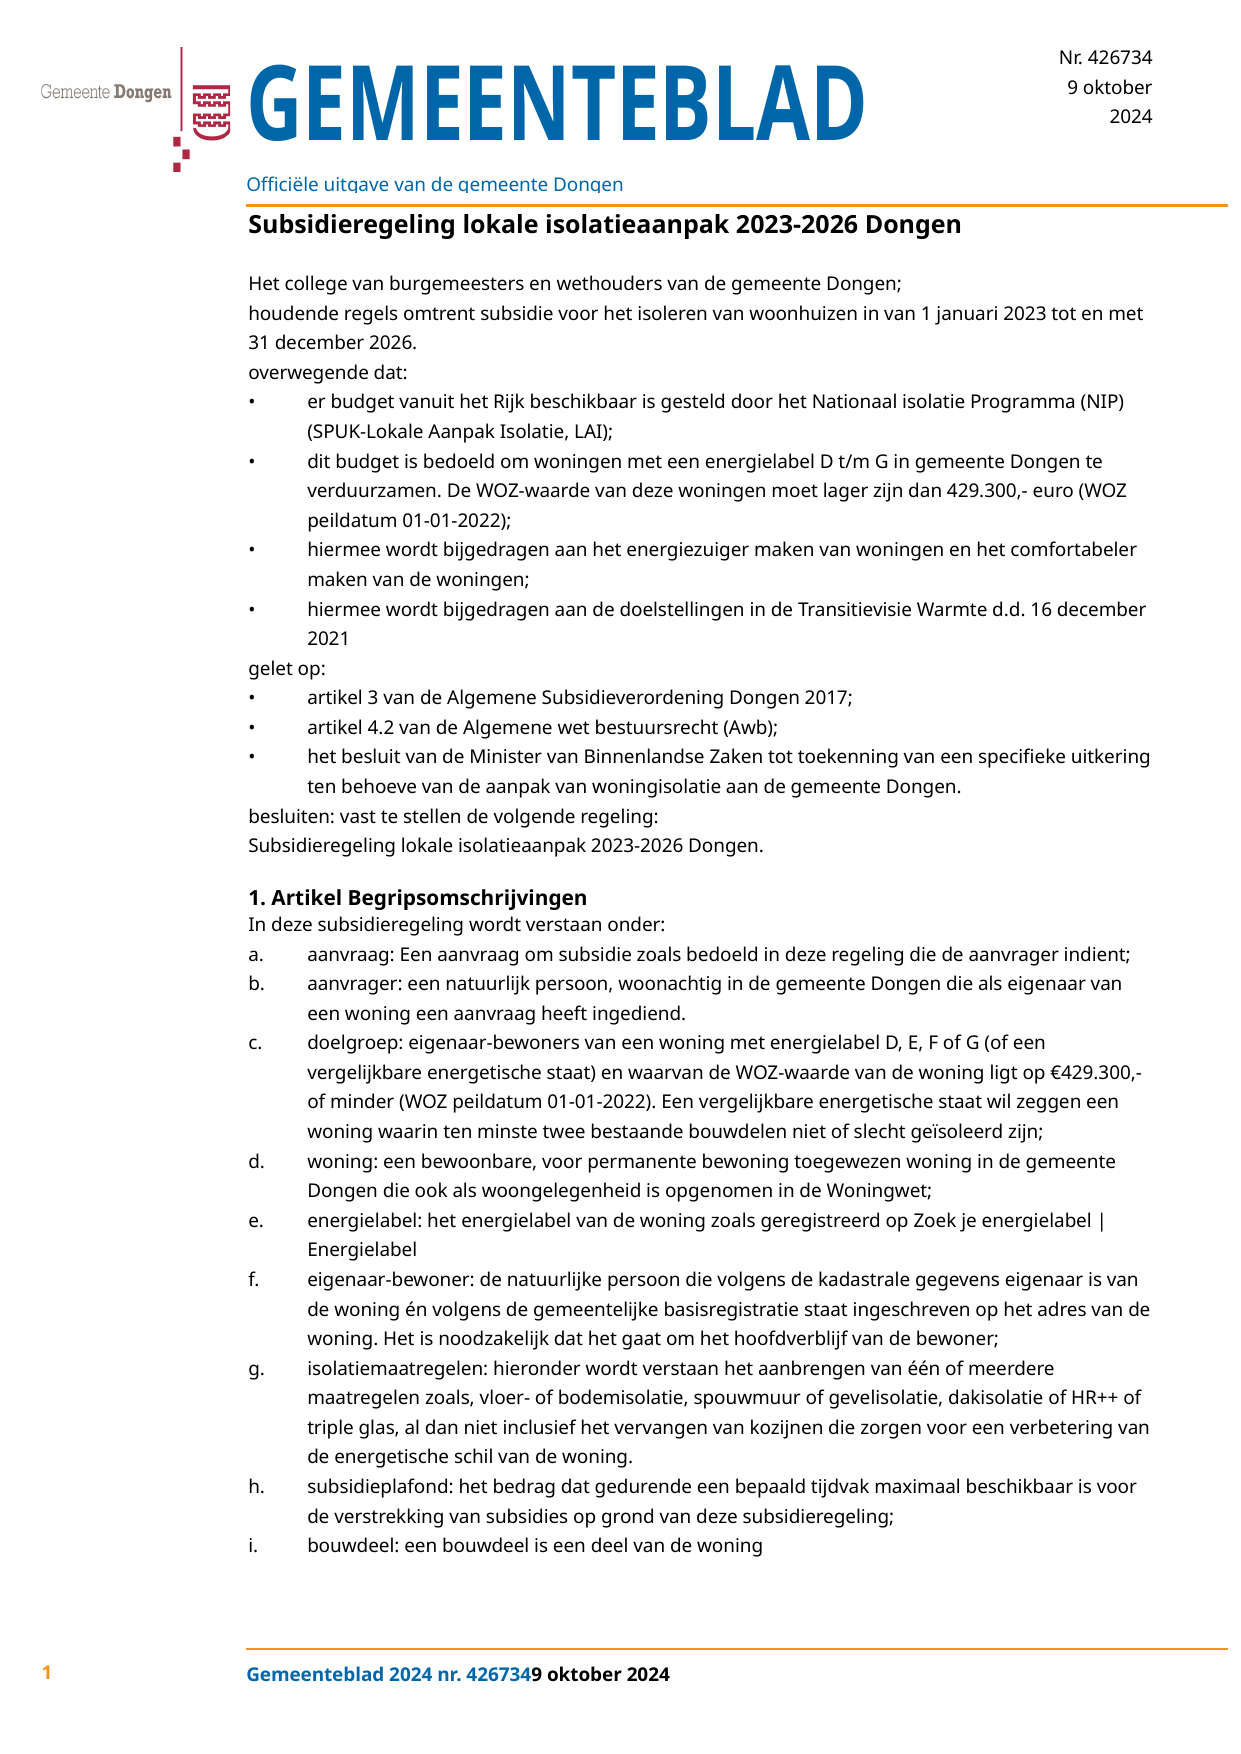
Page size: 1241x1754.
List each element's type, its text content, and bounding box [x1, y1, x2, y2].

list subsidieplafond: het bedrag dat gedurende een bepaald tijdvak maximaal beschikbaar is voor de verstrekking van subsidies op grond van deze subsidieregeling; [248, 1473, 1152, 1529]
list eigenaar-bewoner: de natuurlijke persoon die volgens de kadastrale gegevens eigenaar is van de woning én volgens de gemeentelijke basisregistratie staat ingeschreven op het adres van de woning. Het is noodzakelijk dat het gaat om het hoofdverblijf van de bewoner; [248, 1266, 1152, 1351]
list bouwdeel: een bouwdeel is een deel van de woning [248, 1532, 1152, 1558]
text In deze subsidieregeling wordt verstaan onder: [248, 911, 1152, 937]
list isolatiemaatregelen: hieronder wordt verstaan het aanbrengen van één of meerdere maatregelen zoals, vloer- of bodemisolatie, spouwmuur of gevelisolatie, dakisolatie of HR++ of triple glas, al dan niet inclusief het vervangen van kozijnen die zorgen voor een verbetering van de energetische schil van de woning. [248, 1355, 1152, 1469]
text Het college van burgemeesters en wethouders van de gemeente Dongen; [248, 270, 1152, 296]
text 1. Artikel Begripsomschrijvingen [248, 883, 1152, 911]
list woning: een bewoonbare, voor permanente bewoning toegewezen woning in de gemeente Dongen die ook als woongelegenheid is opgenomen in de Woningwet; [248, 1148, 1152, 1203]
list dit budget is bedoeld om woningen met een energielabel D t/m G in gemeente Dongen te verduurzamen. De WOZ-waarde van deze woningen moet lager zijn dan 429.300,- euro (WOZ peildatum 01-01-2022); [248, 448, 1152, 533]
list hiermee wordt bijgedragen aan de doelstellingen in de Transitievisie Warmte d.d. 16 december 2021 [248, 596, 1152, 651]
text overwegende dat: [248, 359, 1152, 385]
list er budget vanuit het Rijk beschikbaar is gesteld door het Nationaal isolatie Programma (NIP) (SPUK-Lokale Aanpak Isolatie, LAI); [248, 389, 1152, 444]
list het besluit van de Minister van Binnenlandse Zaken tot toekenning van een specifieke uitkering ten behoeve van de aanpak van woningisolatie aan de gemeente Dongen. [248, 744, 1152, 799]
list artikel 3 van de Algemene Subsidieverordening Dongen 2017; [248, 684, 1152, 710]
text gelet op: [248, 655, 1152, 681]
list energielabel: het energielabel van de woning zoals geregistreerd op Zoek je energielabel | Energielabel [248, 1207, 1152, 1262]
text Subsidieregeling lokale isolatieaanpak 2023-2026 Dongen [248, 207, 1152, 241]
list aanvrager: een natuurlijk persoon, woonachtig in de gemeente Dongen die als eigenaar van een woning een aanvraag heeft ingediend. [248, 970, 1152, 1026]
list hiermee wordt bijgedragen aan het energiezuiger maken van woningen en het comfortabeler maken van de woningen; [248, 537, 1152, 592]
text besluiten: vast te stellen de volgende regeling: [248, 803, 1152, 828]
text houdende regels omtrent subsidie voor het isoleren van woonhuizen in van 1 januari 2023 tot en met 31 december 2026. [248, 300, 1152, 355]
list aanvraag: Een aanvraag om subsidie zoals bedoeld in deze regeling die de aanvrager indient; [248, 941, 1152, 967]
list doelgroep: eigenaar-bewoners van een woning met energielabel D, E, F of G (of een vergelijkbare energetische staat) en waarvan de WOZ-waarde van de woning ligt op €429.300,- of minder (WOZ peildatum 01-01-2022). Een vergelijkbare energetische staat wil zeggen een woning waarin ten minste twee bestaande bouwdelen niet of slecht geïsoleerd zijn; [248, 1029, 1152, 1144]
picture [41, 47, 231, 172]
text Subsidieregeling lokale isolatieaanpak 2023-2026 Dongen. [248, 832, 1152, 858]
list artikel 4.2 van de Algemene wet bestuursrecht (Awb); [248, 714, 1152, 740]
